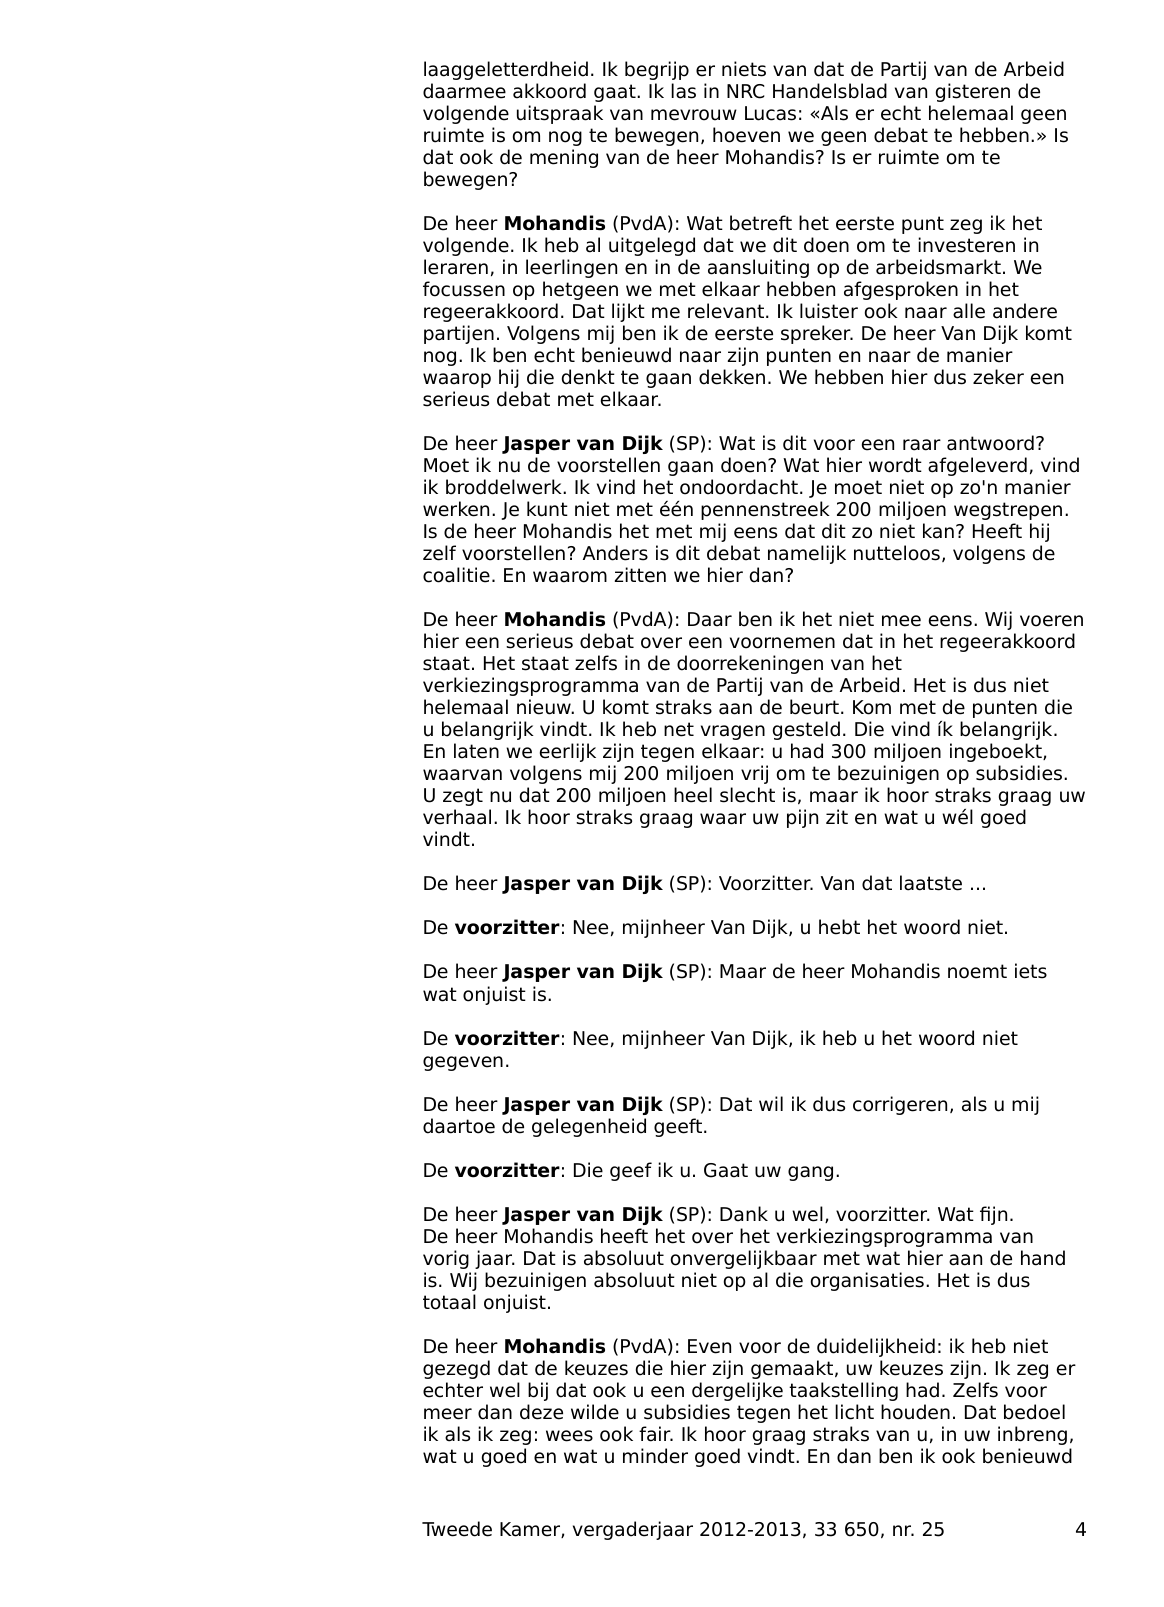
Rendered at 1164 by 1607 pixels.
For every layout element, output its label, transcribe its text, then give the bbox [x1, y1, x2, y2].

text De voorzitter: Nee, mijnheer Van Dijk, ik heb u het woord niet gegeven. [422, 1028, 1087, 1072]
text De heer Jasper van Dijk (SP): Dank u wel, voorzitter. Wat fijn. [422, 1204, 1087, 1226]
text De voorzitter: Nee, mijnheer Van Dijk, u hebt het woord niet. [422, 917, 1087, 939]
text De heer Mohandis heeft het over het verkiezingsprogramma van vorig jaar. Dat is absoluut onvergelijkbaar met wat hier aan de hand is. Wij bezuinigen absoluut niet op al die organisaties. Het is dus totaal onjuist. [422, 1226, 1087, 1314]
text De heer Jasper van Dijk (SP): Dat wil ik dus corrigeren, als u mij daartoe de gelegenheid geeft. [422, 1094, 1087, 1138]
text De heer Mohandis (PvdA): Daar ben ik het niet mee eens. Wij voeren hier een serieus debat over een voornemen dat in het regeerakkoord staat. Het staat zelfs in de doorrekeningen van het verkiezingsprogramma van de Partij van de Arbeid. Het is dus niet helemaal nieuw. U komt straks aan de beurt. Kom met de punten die u belangrijk vindt. Ik heb net vragen gesteld. Die vind ík belangrijk. En laten we eerlijk zijn tegen elkaar: u had 300 miljoen ingeboekt, waarvan volgens mij 200 miljoen vrij om te bezuinigen op subsidies. U zegt nu dat 200 miljoen heel slecht is, maar ik hoor straks graag uw verhaal. Ik hoor straks graag waar uw pijn zit en wat u wél goed vindt. [422, 609, 1087, 851]
text De heer Jasper van Dijk (SP): Maar de heer Mohandis noemt iets wat onjuist is. [422, 961, 1087, 1005]
text De heer Mohandis (PvdA): Even voor de duidelijkheid: ik heb niet gezegd dat de keuzes die hier zijn gemaakt, uw keuzes zijn. Ik zeg er echter wel bij dat ook u een dergelijke taakstelling had. Zelfs voor meer dan deze wilde u subsidies tegen het licht houden. Dat bedoel ik als ik zeg: wees ook fair. Ik hoor graag straks van u, in uw inbreng, wat u goed en wat u minder goed vindt. En dan ben ik ook benieuwd [422, 1336, 1087, 1468]
text De heer Mohandis (PvdA): Wat betreft het eerste punt zeg ik het volgende. Ik heb al uitgelegd dat we dit doen om te investeren in leraren, in leerlingen en in de aansluiting op de arbeidsmarkt. We focussen op hetgeen we met elkaar hebben afgesproken in het regeerakkoord. Dat lijkt me relevant. Ik luister ook naar alle andere partijen. Volgens mij ben ik de eerste spreker. De heer Van Dijk komt nog. Ik ben echt benieuwd naar zijn punten en naar de manier waarop hij die denkt te gaan dekken. We hebben hier dus zeker een serieus debat met elkaar. [422, 213, 1087, 411]
text De heer Jasper van Dijk (SP): Voorzitter. Van dat laatste ... [422, 873, 1087, 895]
text De voorzitter: Die geef ik u. Gaat uw gang. [422, 1160, 1087, 1182]
text De heer Jasper van Dijk (SP): Wat is dit voor een raar antwoord? Moet ik nu de voorstellen gaan doen? Wat hier wordt afgeleverd, vind ik broddelwerk. Ik vind het ondoordacht. Je moet niet op zo'n manier werken. Je kunt niet met één pennenstreek 200 miljoen wegstrepen. Is de heer Mohandis het met mij eens dat dit zo niet kan? Heeft hij zelf voorstellen? Anders is dit debat namelijk nutteloos, volgens de coalitie. En waarom zitten we hier dan? [422, 433, 1087, 587]
text laaggeletterdheid. Ik begrijp er niets van dat de Partij van de Arbeid daarmee akkoord gaat. Ik las in NRC Handelsblad van gisteren de volgende uitspraak van mevrouw Lucas: «Als er echt helemaal geen ruimte is om nog te bewegen, hoeven we geen debat te hebben.» Is dat ook de mening van de heer Mohandis? Is er ruimte om te bewegen? [422, 59, 1087, 191]
